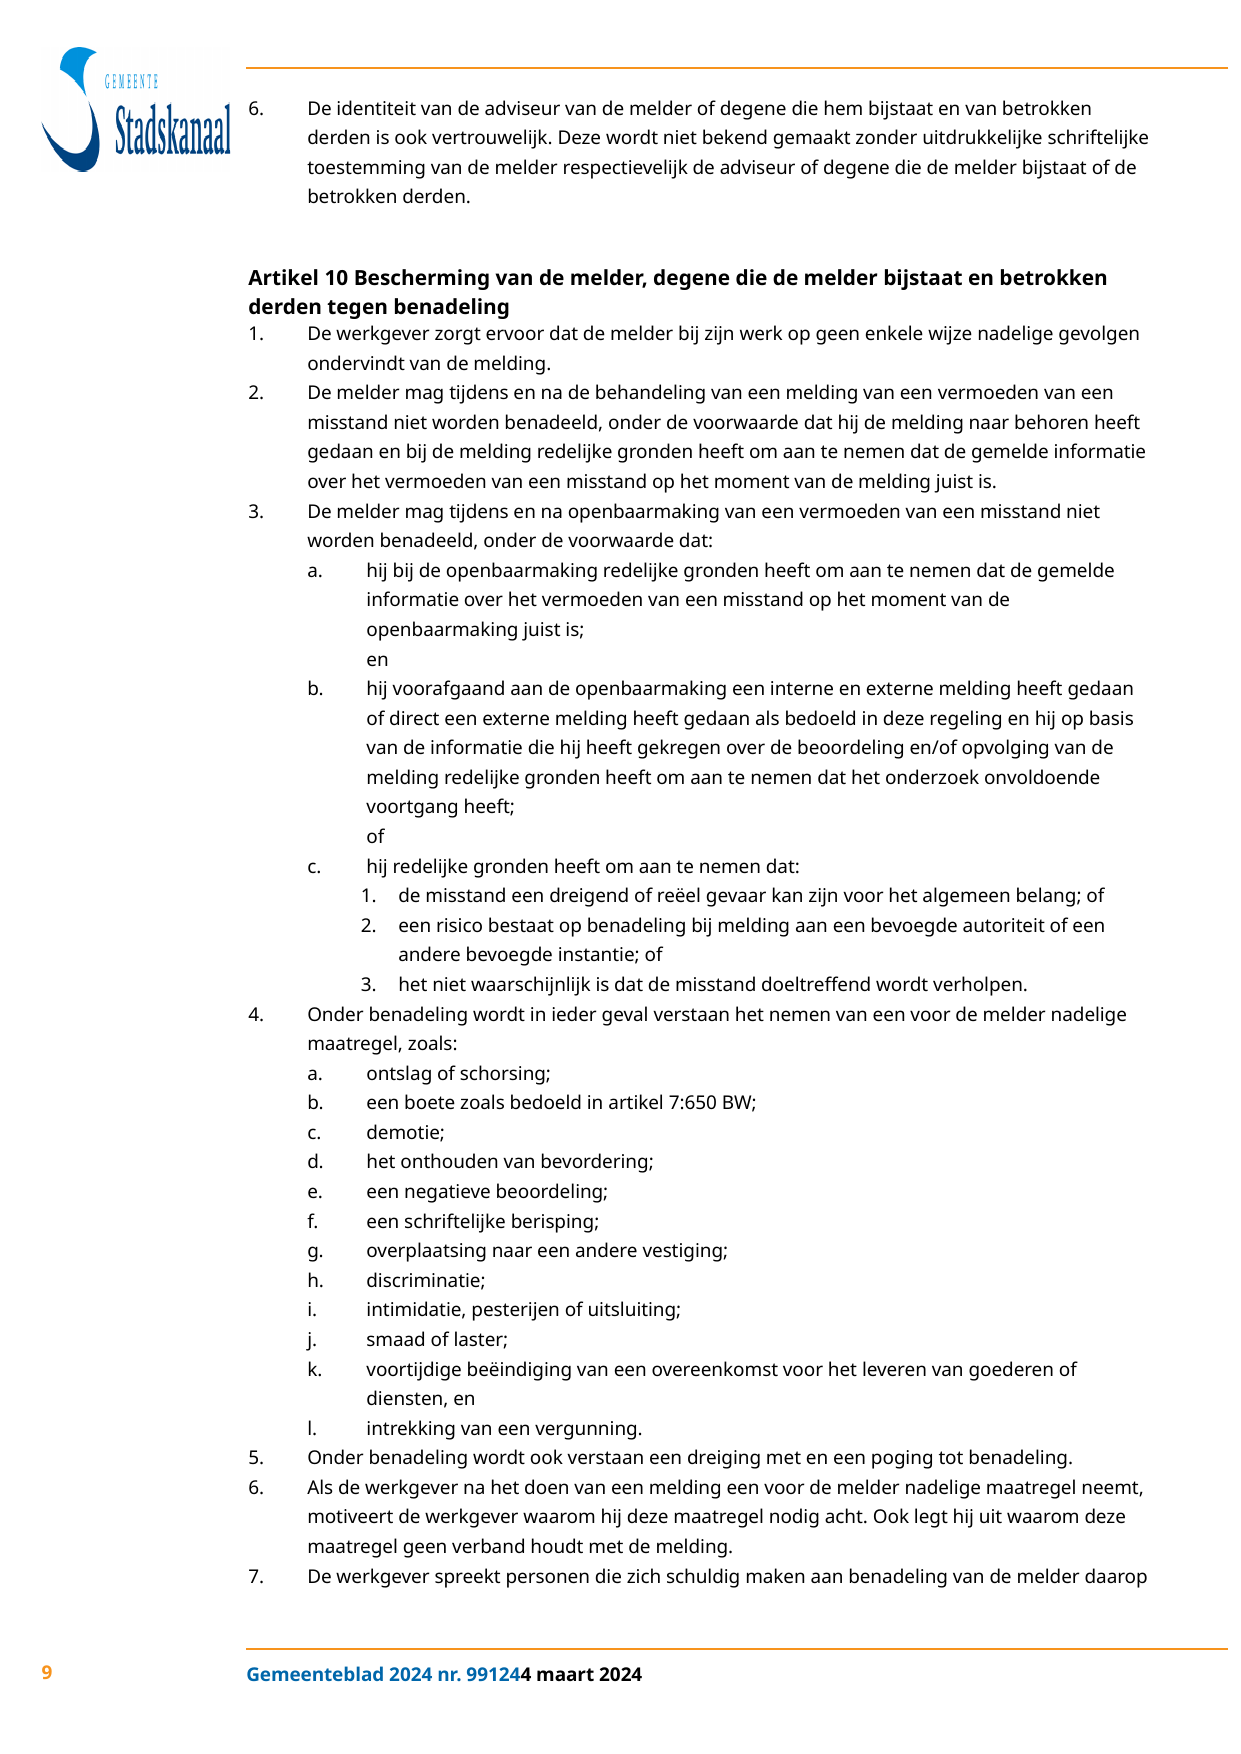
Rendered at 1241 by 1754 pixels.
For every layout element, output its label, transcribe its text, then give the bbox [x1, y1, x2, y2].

list Onder benadeling wordt in ieder geval verstaan het nemen van een voor de melder nadelige maatregel, zoals: [248, 1001, 1152, 1056]
list smaad of laster; [307, 1326, 1152, 1352]
text Artikel 10 Bescherming van de melder, degene die de melder bijstaat en betrokken derden tegen benadeling [248, 263, 1152, 320]
list het onthouden van bevordering; [307, 1149, 1152, 1174]
list De werkgever spreekt personen die zich schuldig maken aan benadeling van de melder daarop [248, 1563, 1152, 1589]
list intimidatie, pesterijen of uitsluiting; [307, 1297, 1152, 1322]
list ontslag of schorsing; [307, 1060, 1152, 1086]
list Als de werkgever na het doen van een melding een voor de melder nadelige maatregel neemt, motiveert de werkgever waarom hij deze maatregel nodig acht. Ook legt hij uit waarom deze maatregel geen verband houdt met de melding. [248, 1474, 1152, 1559]
list demotie; [307, 1119, 1152, 1145]
list intrekking van een vergunning. [307, 1415, 1152, 1441]
list hij voorafgaand aan de openbaarmaking een interne en externe melding heeft gedaan of direct een externe melding heeft gedaan als bedoeld in deze regeling en hij op basis van de informatie die hij heeft gekregen over de beoordeling en/of opvolging van de melding redelijke gronden heeft om aan te nemen dat het onderzoek onvoldoende voortgang heeft; [307, 675, 1152, 819]
list een risico bestaat op benadeling bij melding aan een bevoegde autoriteit of een andere bevoegde instantie; of [361, 912, 1152, 967]
list overplaatsing naar een andere vestiging; [307, 1237, 1152, 1263]
list een schriftelijke berisping; [307, 1208, 1152, 1234]
picture [41, 47, 231, 172]
list De melder mag tijdens en na de behandeling van een melding van een vermoeden van een misstand niet worden benadeeld, onder de voorwaarde dat hij de melding naar behoren heeft gedaan en bij de melding redelijke gronden heeft om aan te nemen dat de gemelde informatie over het vermoeden van een misstand op het moment van de melding juist is. [248, 379, 1152, 494]
list hij redelijke gronden heeft om aan te nemen dat: [307, 853, 1152, 879]
list de misstand een dreigend of reëel gevaar kan zijn voor het algemeen belang; of [361, 882, 1152, 908]
list De melder mag tijdens en na openbaarmaking van een vermoeden van een misstand niet worden benadeeld, onder de voorwaarde dat: [248, 498, 1152, 553]
list het niet waarschijnlijk is dat de misstand doeltreffend wordt verholpen. [361, 971, 1152, 997]
list of [307, 823, 1152, 849]
list een negatieve beoordeling; [307, 1178, 1152, 1204]
list discriminatie; [307, 1267, 1152, 1293]
list Onder benadeling wordt ook verstaan een dreiging met en een poging tot benadeling. [248, 1444, 1152, 1470]
list De identiteit van de adviseur van de melder of degene die hem bijstaat en van betrokken derden is ook vertrouwelijk. Deze wordt niet bekend gemaakt zonder uitdrukkelijke schriftelijke toestemming van de melder respectievelijk de adviseur of degene die de melder bijstaat of de betrokken derden. [248, 95, 1152, 209]
list hij bij de openbaarmaking redelijke gronden heeft om aan te nemen dat de gemelde informatie over het vermoeden van een misstand op het moment van de openbaarmaking juist is; [307, 557, 1152, 642]
list een boete zoals bedoeld in artikel 7:650 BW; [307, 1089, 1152, 1115]
list De werkgever zorgt ervoor dat de melder bij zijn werk op geen enkele wijze nadelige gevolgen ondervindt van de melding. [248, 320, 1152, 376]
list voortijdige beëindiging van een overeenkomst voor het leveren van goederen of diensten, en [307, 1356, 1152, 1411]
list en [307, 646, 1152, 672]
